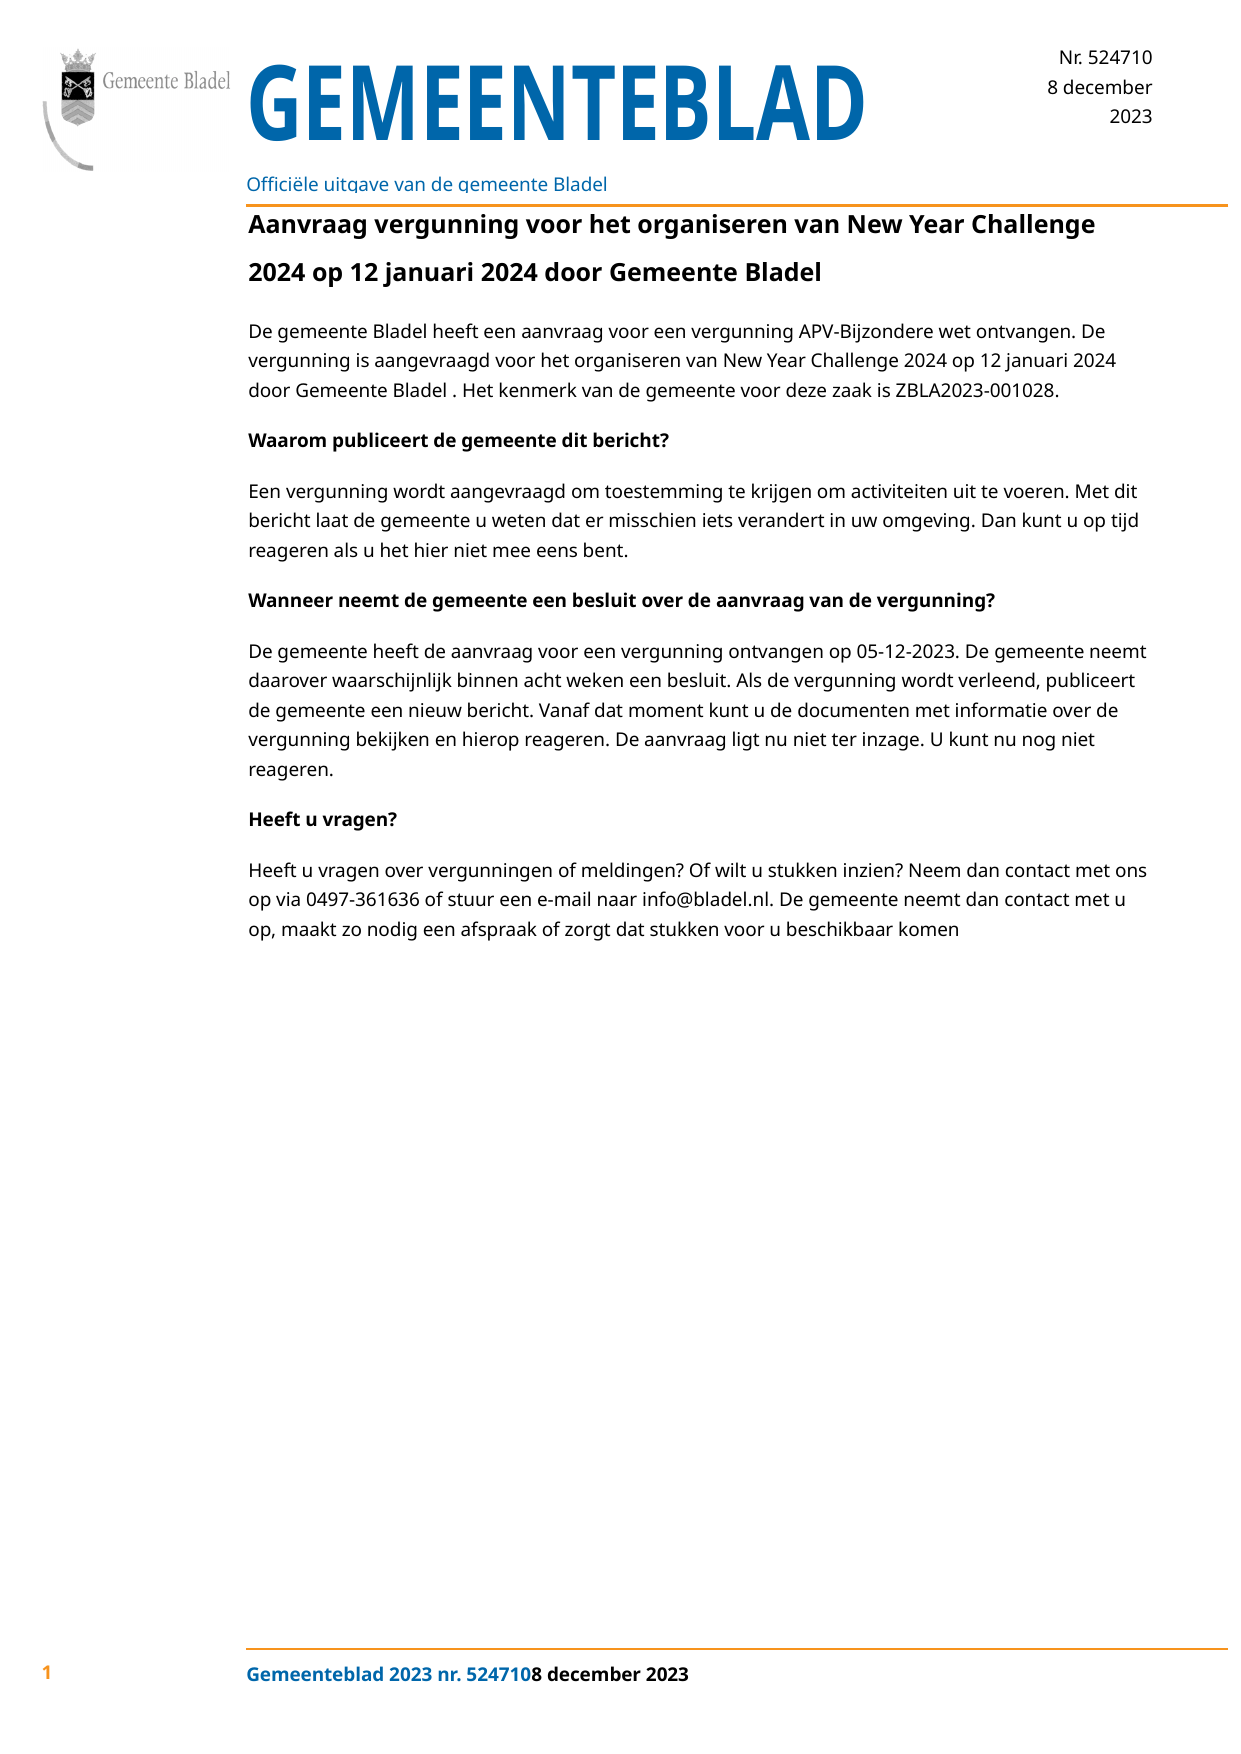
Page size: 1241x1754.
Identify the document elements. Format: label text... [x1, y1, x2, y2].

text De gemeente Bladel heeft een aanvraag voor een vergunning APV-Bijzondere wet ontvangen. De vergunning is aangevraagd voor het organiseren van New Year Challenge 2024 op 12 januari 2024 door Gemeente Bladel . Het kenmerk van de gemeente voor deze zaak is ZBLA2023-001028. [248, 318, 1152, 403]
text Heeft u vragen? [248, 807, 1152, 832]
text Aanvraag vergunning voor het organiseren van New Year Challenge 2024 op 12 januari 2024 door Gemeente Bladel [248, 207, 1152, 288]
text Een vergunning wordt aangevraagd om toestemming te krijgen om activiteiten uit te voeren. Met dit bericht laat de gemeente u weten dat er misschien iets verandert in uw omgeving. Dan kunt u op tijd reageren als u het hier niet mee eens bent. [248, 478, 1152, 563]
text De gemeente heeft de aanvraag voor een vergunning ontvangen op 05-12-2023. De gemeente neemt daarover waarschijnlijk binnen acht weken een besluit. Als de vergunning wordt verleend, publiceert de gemeente een nieuw bericht. Vanaf dat moment kunt u de documenten met informatie over de vergunning bekijken en hierop reageren. De aanvraag ligt nu niet ter inzage. U kunt nu nog niet reageren. [248, 638, 1152, 782]
text Waarom publiceert de gemeente dit bericht? [248, 427, 1152, 453]
text Wanneer neemt de gemeente een besluit over de aanvraag van de vergunning? [248, 587, 1152, 613]
picture [41, 47, 231, 172]
text Heeft u vragen over vergunningen of meldingen? Of wilt u stukken inzien? Neem dan contact met ons op via 0497-361636 of stuur een e-mail naar info@bladel.nl. De gemeente neemt dan contact met u op, maakt zo nodig een afspraak of zorgt dat stukken voor u beschikbaar komen [248, 857, 1152, 942]
